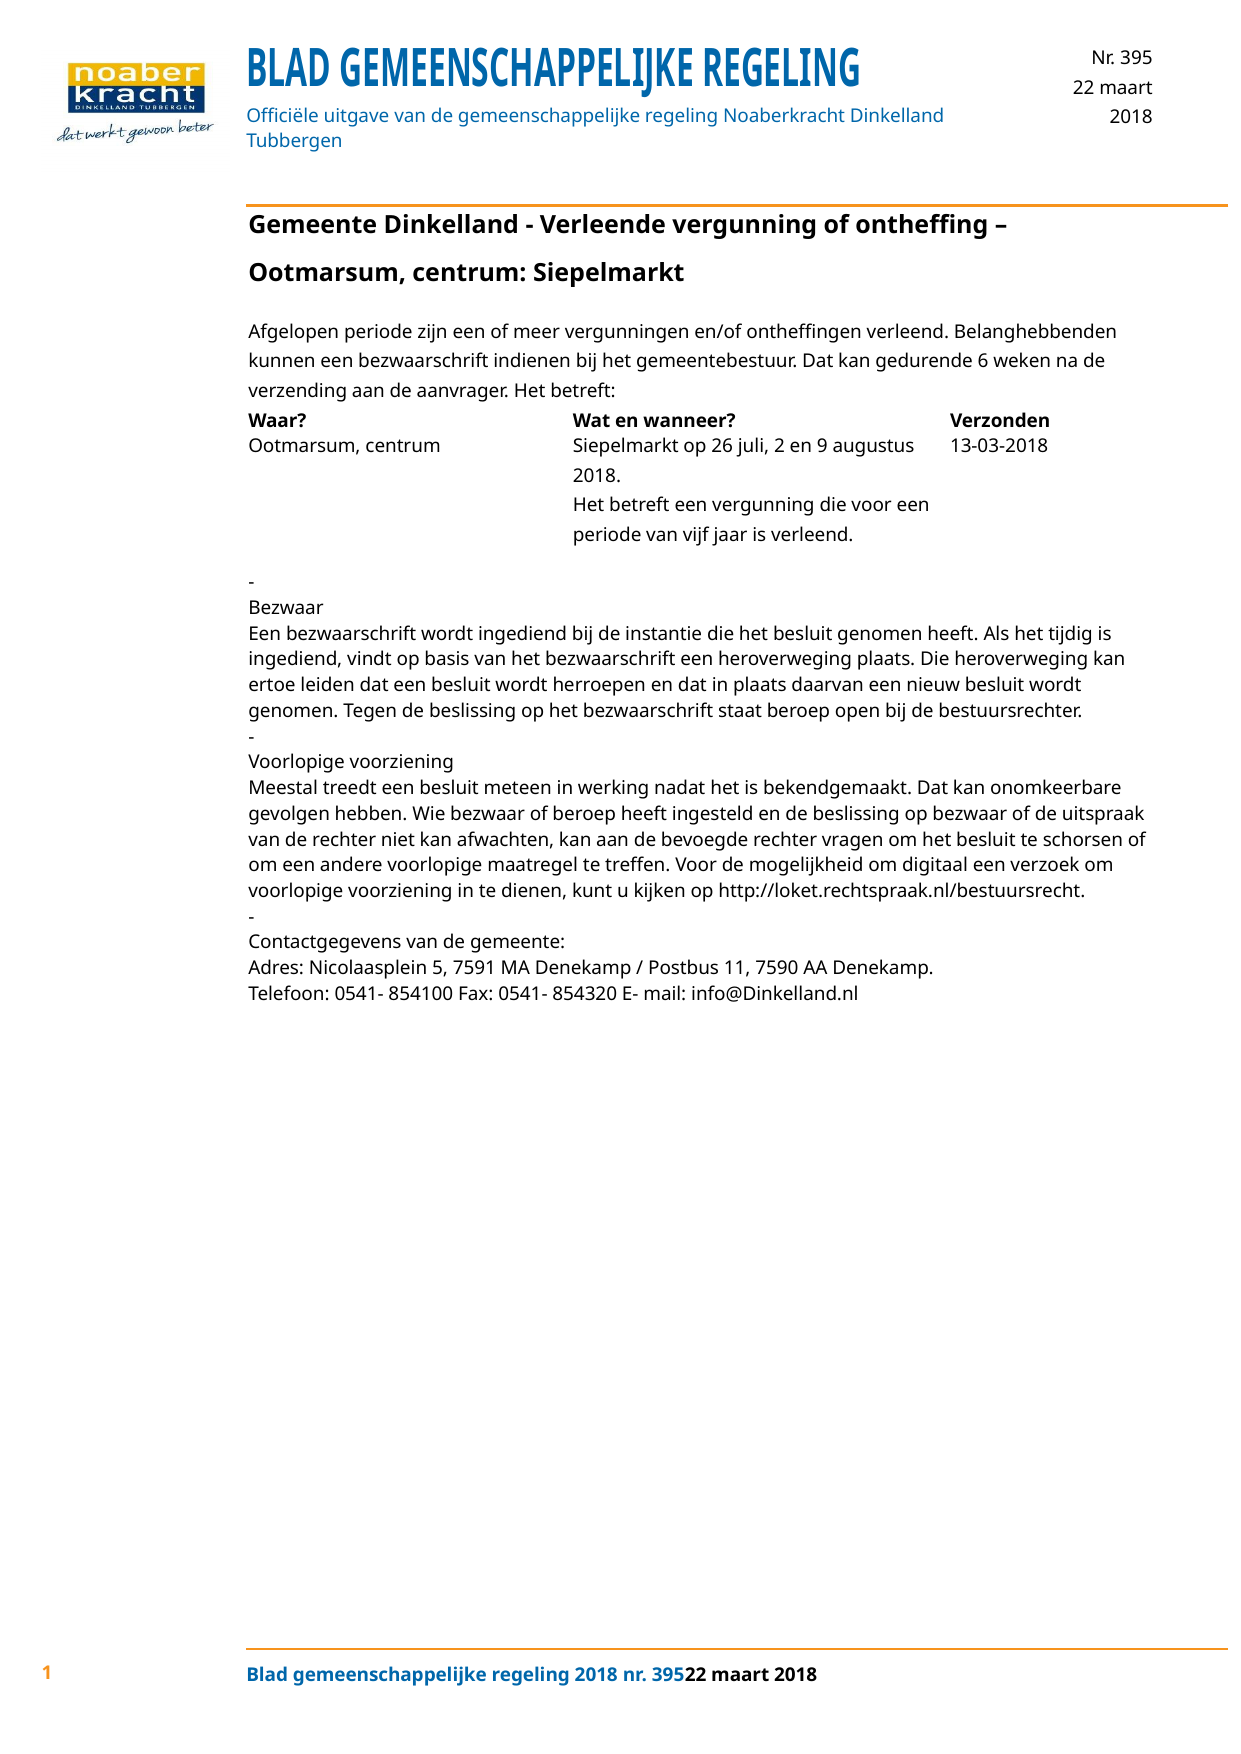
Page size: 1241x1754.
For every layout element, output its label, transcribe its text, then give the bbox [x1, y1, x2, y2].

text Bezwaar [248, 594, 1152, 620]
text - [248, 723, 1152, 748]
text Adres: Nicolaasplein 5, 7591 MA Denekamp / Postbus 11, 7590 AA Denekamp. [248, 954, 1152, 980]
text Meestal treedt een besluit meteen in werking nadat het is bekendgemaakt. Dat kan onomkeerbare gevolgen hebben. Wie bezwaar of beroep heeft ingesteld en de beslissing op bezwaar of de uitspraak van de rechter niet kan afwachten, kan aan de bevoegde rechter vragen om het besluit te schorsen of om een andere voorlopige maatregel te treffen. Voor de mogelijkheid om digitaal een verzoek om voorlopige voorziening in te dienen, kunt u kijken op http://loket.rechtspraak.nl/bestuursrecht. [248, 774, 1152, 903]
table_header Wat en wanneer? [573, 407, 950, 432]
text Een bezwaarschrift wordt ingediend bij de instantie die het besluit genomen heeft. Als het tijdig is ingediend, vindt op basis van het bezwaarschrift een heroverweging plaats. Die heroverweging kan ertoe leiden dat een besluit wordt herroepen en dat in plaats daarvan een nieuw besluit wordt genomen. Tegen de beslissing op het bezwaarschrift staat beroep open bij de bestuursrechter. [248, 620, 1152, 723]
table_cell 13-03-2018 [950, 433, 1152, 547]
table_header Verzonden [950, 407, 1152, 432]
table_cell Siepelmarkt op 26 juli, 2 en 9 augustus 2018. Het betreft een vergunning die voor een periode van vijf jaar is verleend. [573, 433, 950, 547]
text Gemeente Dinkelland - Verleende vergunning of ontheffing – Ootmarsum, centrum: Siepelmarkt [248, 207, 1152, 288]
table_cell Ootmarsum, centrum [248, 433, 573, 547]
text Voorlopige voorziening [248, 748, 1152, 774]
text Afgelopen periode zijn een of meer vergunningen en/of ontheffingen verleend. Belanghebbenden kunnen een bezwaarschrift indienen bij het gemeentebestuur. Dat kan gedurende 6 weken na de verzending aan de aanvrager. Het betreft: [248, 318, 1152, 403]
text - [248, 568, 1152, 594]
table_header Waar? [248, 407, 573, 432]
text - [248, 903, 1152, 929]
text Contactgegevens van de gemeente: [248, 929, 1152, 954]
picture [41, 47, 231, 172]
text Telefoon: 0541- 854100 Fax: 0541- 854320 E- mail: info@Dinkelland.nl [248, 980, 1152, 1006]
